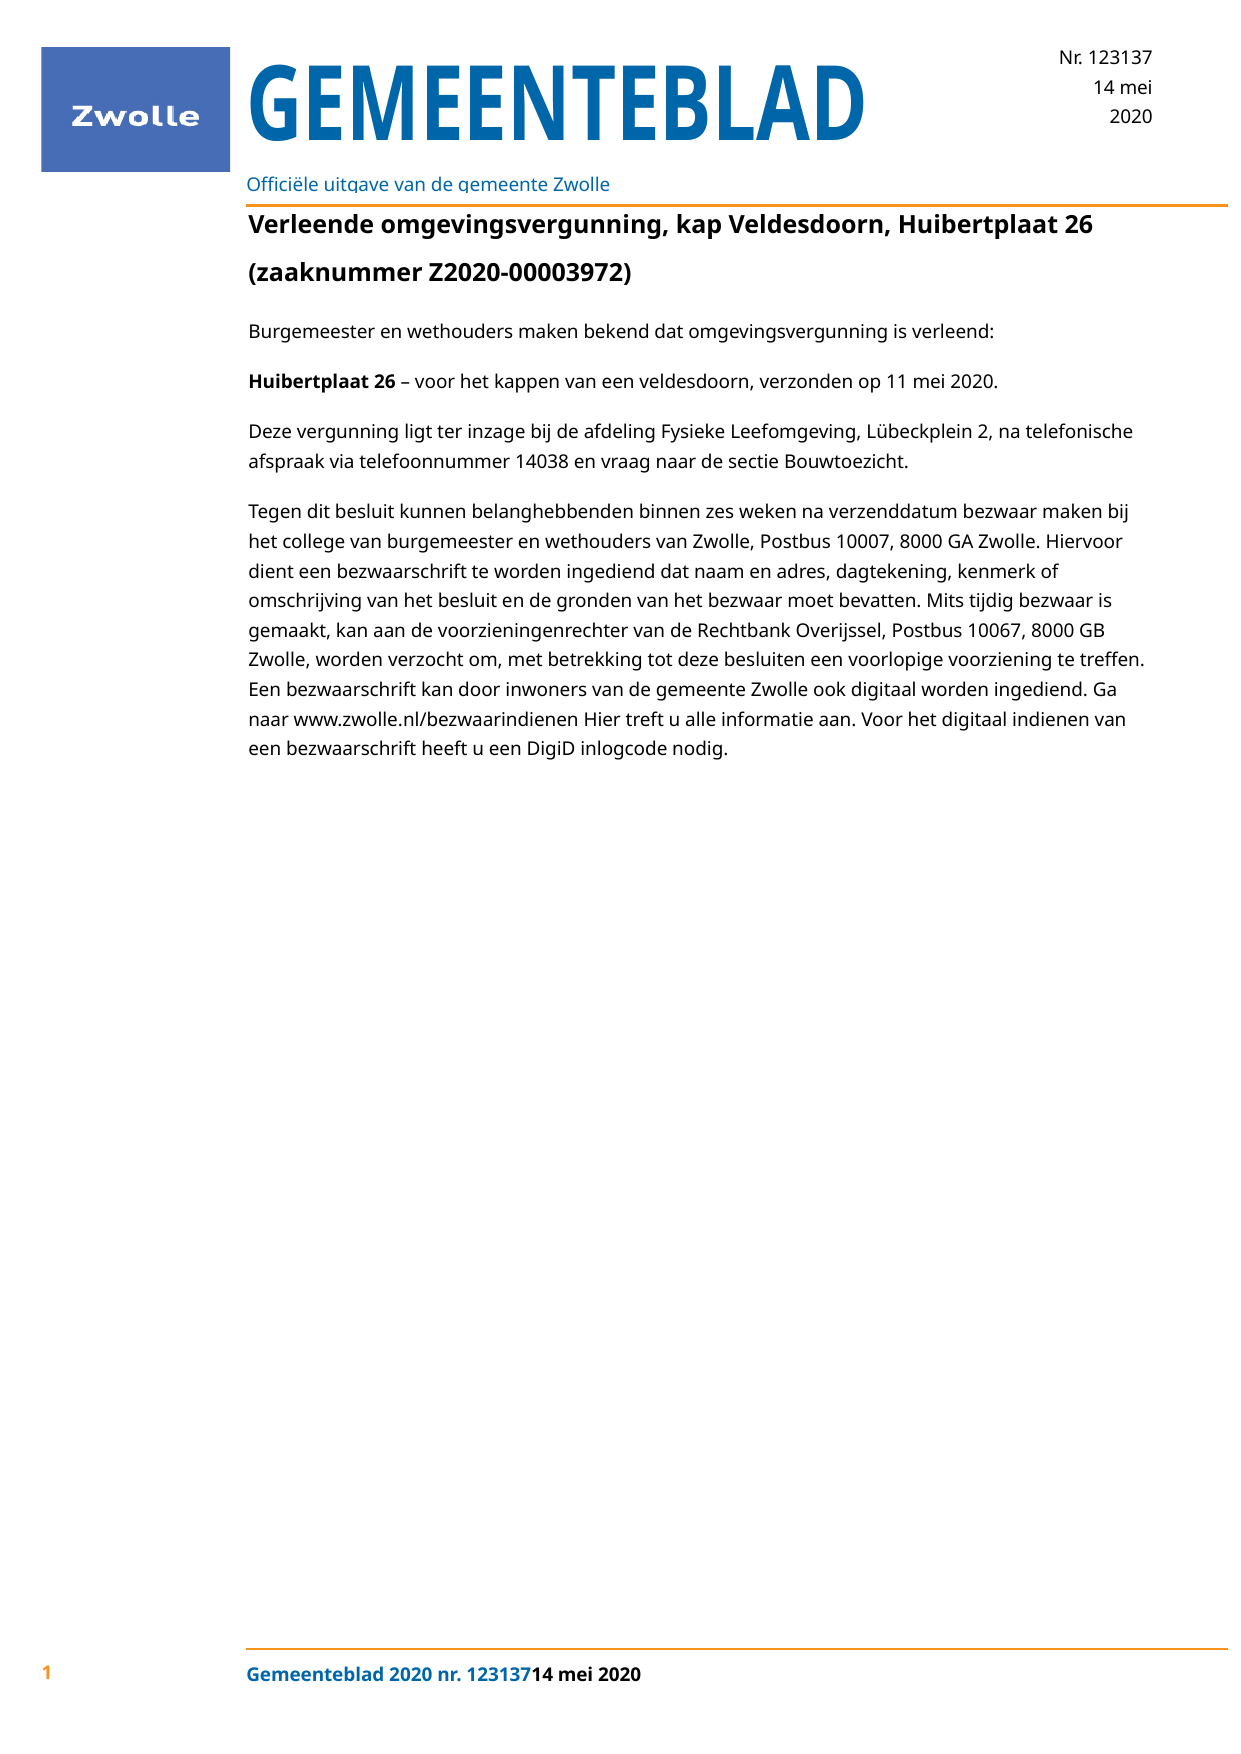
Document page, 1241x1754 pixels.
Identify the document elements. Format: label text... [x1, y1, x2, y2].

text Deze vergunning ligt ter inzage bij de afdeling Fysieke Leefomgeving, Lübeckplein 2, na telefonische afspraak via telefoonnummer 14038 en vraag naar de sectie Bouwtoezicht. [248, 419, 1152, 474]
text Huibertplaat 26 – voor het kappen van een veldesdoorn, verzonden op 11 mei 2020. [248, 368, 1152, 394]
text Burgemeester en wethouders maken bekend dat omgevingsvergunning is verleend: [248, 318, 1152, 344]
picture [41, 47, 231, 172]
text Tegen dit besluit kunnen belanghebbenden binnen zes weken na verzenddatum bezwaar maken bij het college van burgemeester en wethouders van Zwolle, Postbus 10007, 8000 GA Zwolle. Hiervoor dient een bezwaarschrift te worden ingediend dat naam en adres, dagtekening, kenmerk of omschrijving van het besluit en de gronden van het bezwaar moet bevatten. Mits tijdig bezwaar is gemaakt, kan aan de voorzieningenrechter van de Rechtbank Overijssel, Postbus 10067, 8000 GB Zwolle, worden verzocht om, met betrekking tot deze besluiten een voorlopige voorziening te treffen. Een bezwaarschrift kan door inwoners van de gemeente Zwolle ook digitaal worden ingediend. Ga naar www.zwolle.nl/bezwaarindienen Hier treft u alle informatie aan. Voor het digitaal indienen van een bezwaarschrift heeft u een DigiD inlogcode nodig. [248, 499, 1152, 761]
text Verleende omgevingsvergunning, kap Veldesdoorn, Huibertplaat 26 (zaaknummer Z2020-00003972) [248, 207, 1152, 288]
